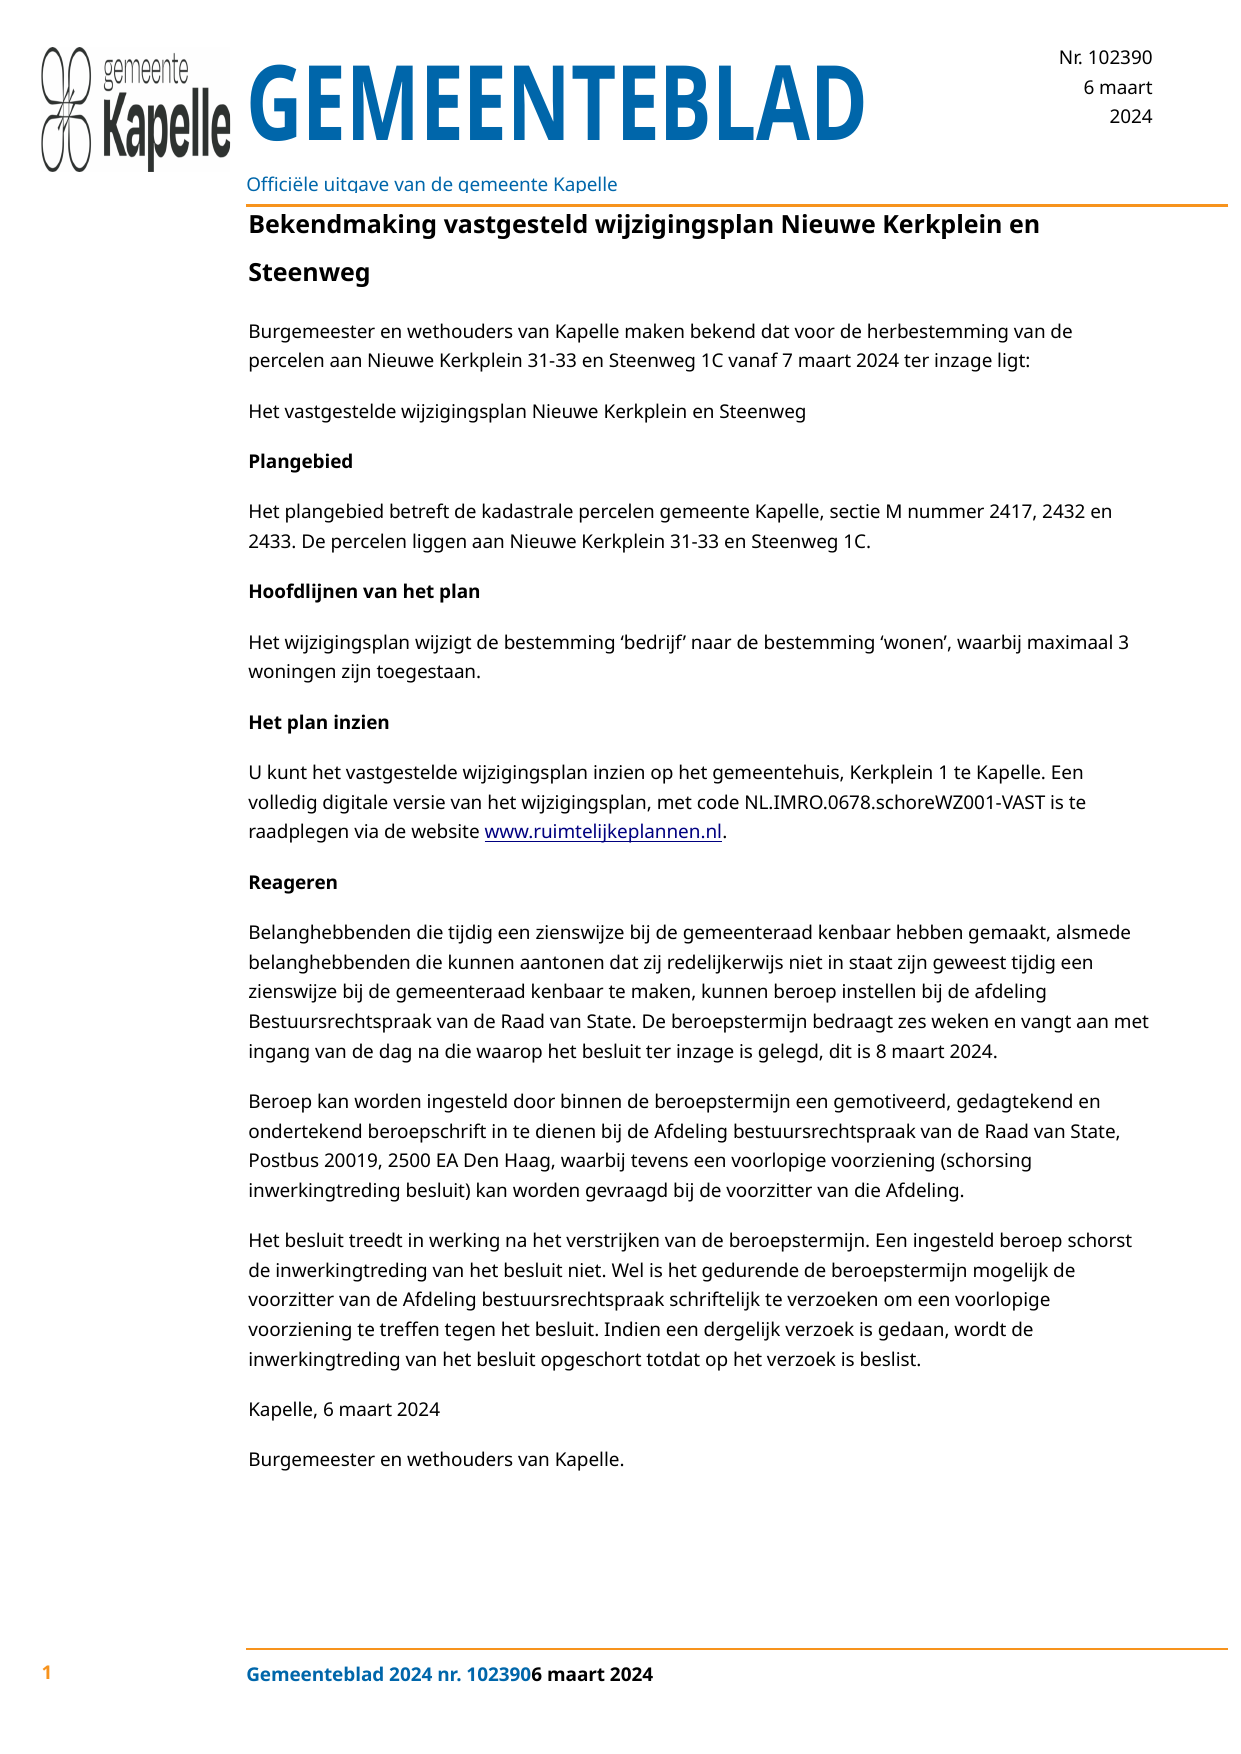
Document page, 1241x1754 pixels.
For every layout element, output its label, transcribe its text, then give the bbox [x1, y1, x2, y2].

text Het vastgestelde wijzigingsplan Nieuwe Kerkplein en Steenweg [248, 398, 1152, 424]
text U kunt het vastgestelde wijzigingsplan inzien op het gemeentehuis, Kerkplein 1 te Kapelle. Een volledig digitale versie van het wijzigingsplan, met code NL.IMRO.0678.schoreWZ001-VAST is te raadplegen via de website www.ruimtelijkeplannen.nl. [248, 759, 1152, 844]
text Belanghebbenden die tijdig een zienswijze bij de gemeenteraad kenbaar hebben gemaakt, alsmede belanghebbenden die kunnen aantonen dat zij redelijkerwijs niet in staat zijn geweest tijdig een zienswijze bij de gemeenteraad kenbaar te maken, kunnen beroep instellen bij de afdeling Bestuursrechtspraak van de Raad van State. De beroepstermijn bedraagt zes weken en vangt aan met ingang van de dag na die waarop het besluit ter inzage is gelegd, dit is 8 maart 2024. [248, 919, 1152, 1064]
text Bekendmaking vastgesteld wijzigingsplan Nieuwe Kerkplein en Steenweg [248, 207, 1152, 288]
text Kapelle, 6 maart 2024 [248, 1396, 1152, 1422]
text Het plan inzien [248, 709, 1152, 735]
text Het wijzigingsplan wijzigt de bestemming ‘bedrijf’ naar de bestemming ‘wonen’, waarbij maximaal 3 woningen zijn toegestaan. [248, 629, 1152, 684]
text Plangebied [248, 448, 1152, 474]
text Burgemeester en wethouders van Kapelle. [248, 1447, 1152, 1472]
text Het plangebied betreft de kadastrale percelen gemeente Kapelle, sectie M nummer 2417, 2432 en 2433. De percelen liggen aan Nieuwe Kerkplein 31-33 en Steenweg 1C. [248, 499, 1152, 554]
picture [41, 47, 231, 172]
text Hoofdlijnen van het plan [248, 579, 1152, 604]
text Het besluit treedt in werking na het verstrijken van de beroepstermijn. Een ingesteld beroep schorst de inwerkingtreding van het besluit niet. Wel is het gedurende de beroepstermijn mogelijk de voorzitter van de Afdeling bestuursrechtspraak schriftelijk te verzoeken om een voorlopige voorziening te treffen tegen het besluit. Indien een dergelijk verzoek is gedaan, wordt de inwerkingtreding van het besluit opgeschort totdat op het verzoek is beslist. [248, 1227, 1152, 1372]
text Reageren [248, 869, 1152, 895]
text Burgemeester en wethouders van Kapelle maken bekend dat voor de herbestemming van de percelen aan Nieuwe Kerkplein 31-33 en Steenweg 1C vanaf 7 maart 2024 ter inzage ligt: [248, 318, 1152, 373]
text Beroep kan worden ingesteld door binnen de beroepstermijn een gemotiveerd, gedagtekend en ondertekend beroepschrift in te dienen bij de Afdeling bestuursrechtspraak van de Raad van State, Postbus 20019, 2500 EA Den Haag, waarbij tevens een voorlopige voorziening (schorsing inwerkingtreding besluit) kan worden gevraagd bij de voorzitter van die Afdeling. [248, 1088, 1152, 1203]
